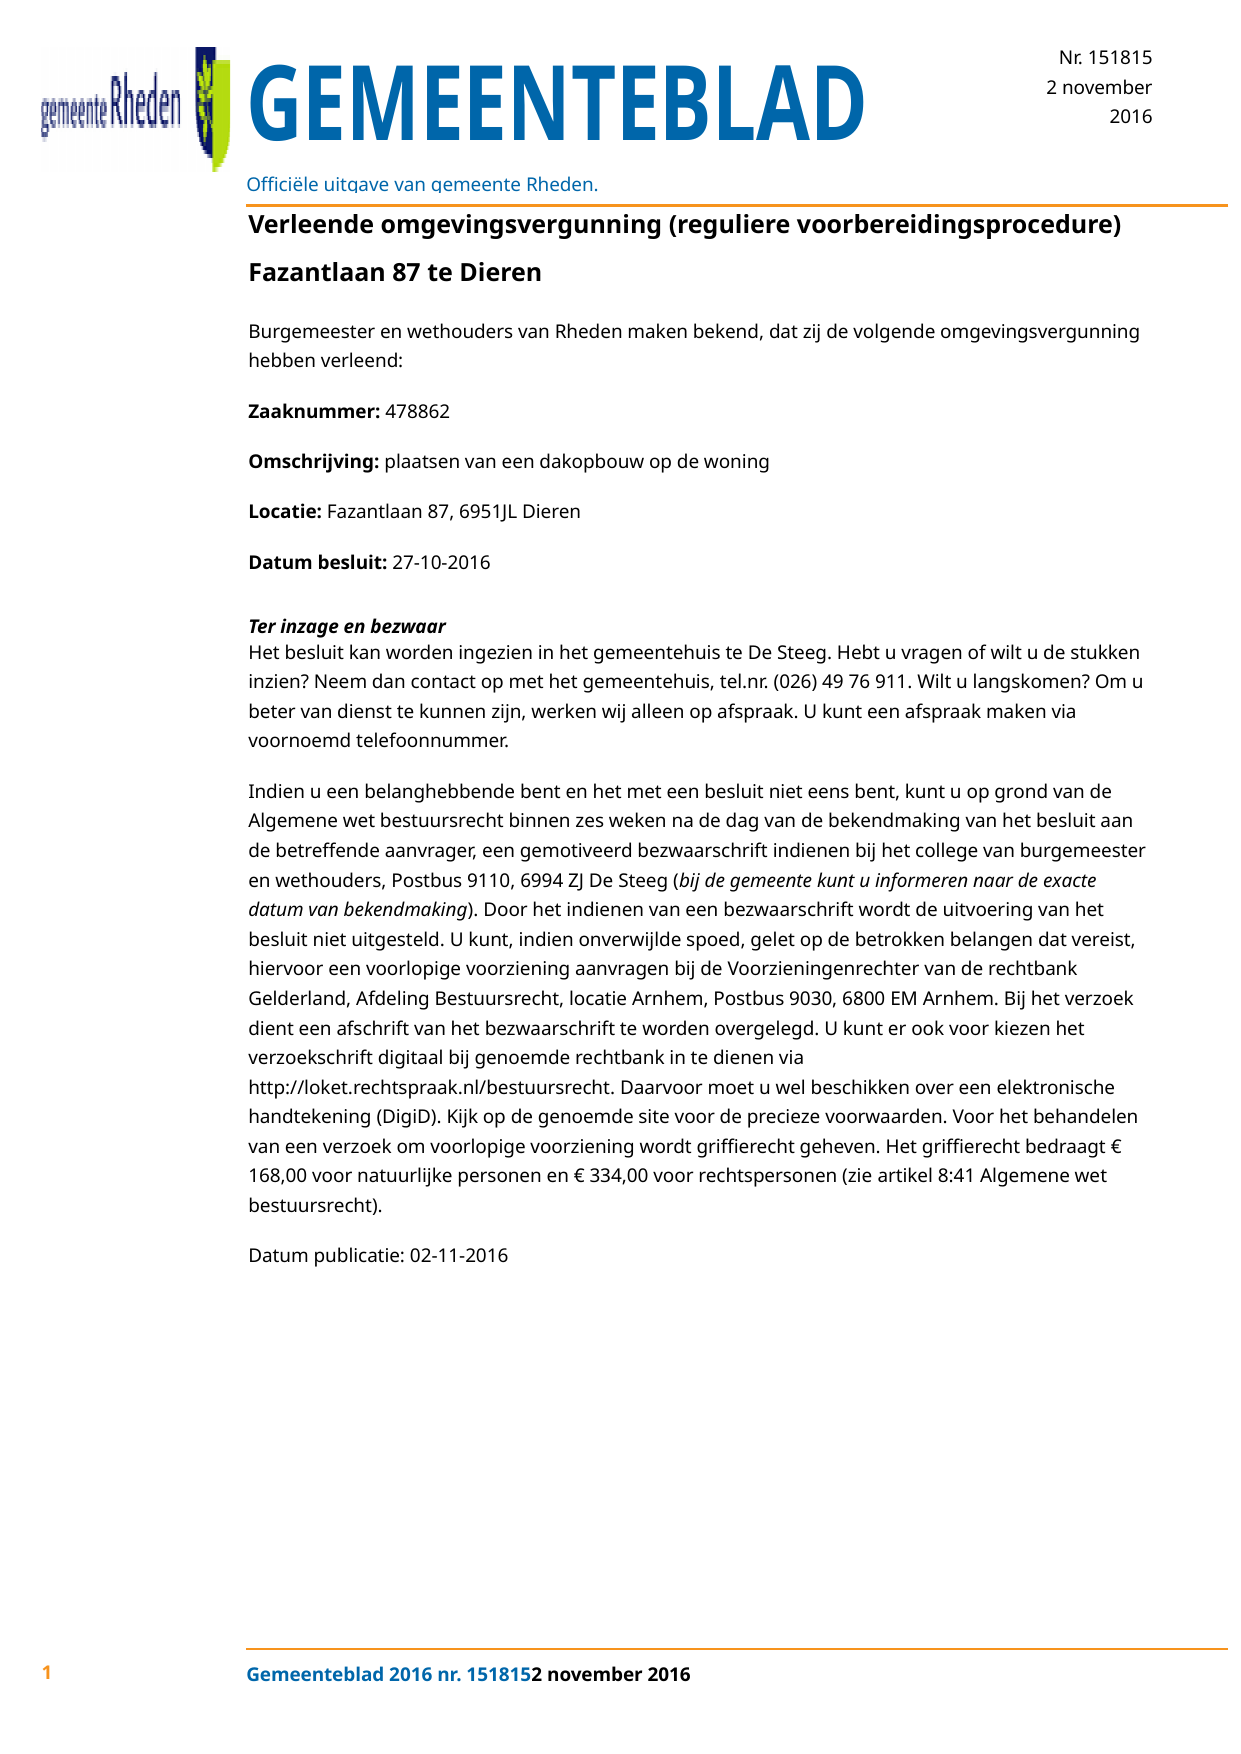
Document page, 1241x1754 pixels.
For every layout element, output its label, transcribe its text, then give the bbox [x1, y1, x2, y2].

text Omschrijving: plaatsen van een dakopbouw op de woning [248, 448, 1152, 474]
text Burgemeester en wethouders van Rheden maken bekend, dat zij de volgende omgevingsvergunning hebben verleend: [248, 318, 1152, 373]
picture [41, 47, 231, 172]
text Zaaknummer: 478862 [248, 398, 1152, 424]
text Datum publicatie: 02-11-2016 [248, 1243, 1152, 1268]
text Indien u een belanghebbende bent en het met een besluit niet eens bent, kunt u op grond van de Algemene wet bestuursrecht binnen zes weken na de dag van de bekendmaking van het besluit aan de betreffende aanvrager, een gemotiveerd bezwaarschrift indienen bij het college van burgemeester en wethouders, Postbus 9110, 6994 ZJ De Steeg (bij de gemeente kunt u informeren naar de exacte datum van bekendmaking). Door het indienen van een bezwaarschrift wordt de uitvoering van het besluit niet uitgesteld. U kunt, indien onverwijlde spoed, gelet op de betrokken belangen dat vereist, hiervoor een voorlopige voorziening aanvragen bij de Voorzieningenrechter van de rechtbank Gelderland, Afdeling Bestuursrecht, locatie Arnhem, Postbus 9030, 6800 EM Arnhem. Bij het verzoek dient een afschrift van het bezwaarschrift te worden overgelegd. U kunt er ook voor kiezen het verzoekschrift digitaal bij genoemde rechtbank in te dienen via http://loket.rechtspraak.nl/bestuursrecht. Daarvoor moet u wel beschikken over een elektronische handtekening (DigiD). Kijk op de genoemde site voor de precieze voorwaarden. Voor het behandelen van een verzoek om voorlopige voorziening wordt griffierecht geheven. Het griffierecht bedraagt € 168,00 voor natuurlijke personen en € 334,00 voor rechtspersonen (zie artikel 8:41 Algemene wet bestuursrecht). [248, 778, 1152, 1218]
text Verleende omgevingsvergunning (reguliere voorbereidingsprocedure) Fazantlaan 87 te Dieren [248, 207, 1152, 288]
text Ter inzage en bezwaar [248, 613, 1152, 639]
text Het besluit kan worden ingezien in het gemeentehuis te De Steeg. Hebt u vragen of wilt u de stukken inzien? Neem dan contact op met het gemeentehuis, tel.nr. (026) 49 76 911. Wilt u langskomen? Om u beter van dienst te kunnen zijn, werken wij alleen op afspraak. U kunt een afspraak maken via voornoemd telefoonnummer. [248, 639, 1152, 753]
text Datum besluit: 27-10-2016 [248, 549, 1152, 575]
text Locatie: Fazantlaan 87, 6951JL Dieren [248, 499, 1152, 524]
